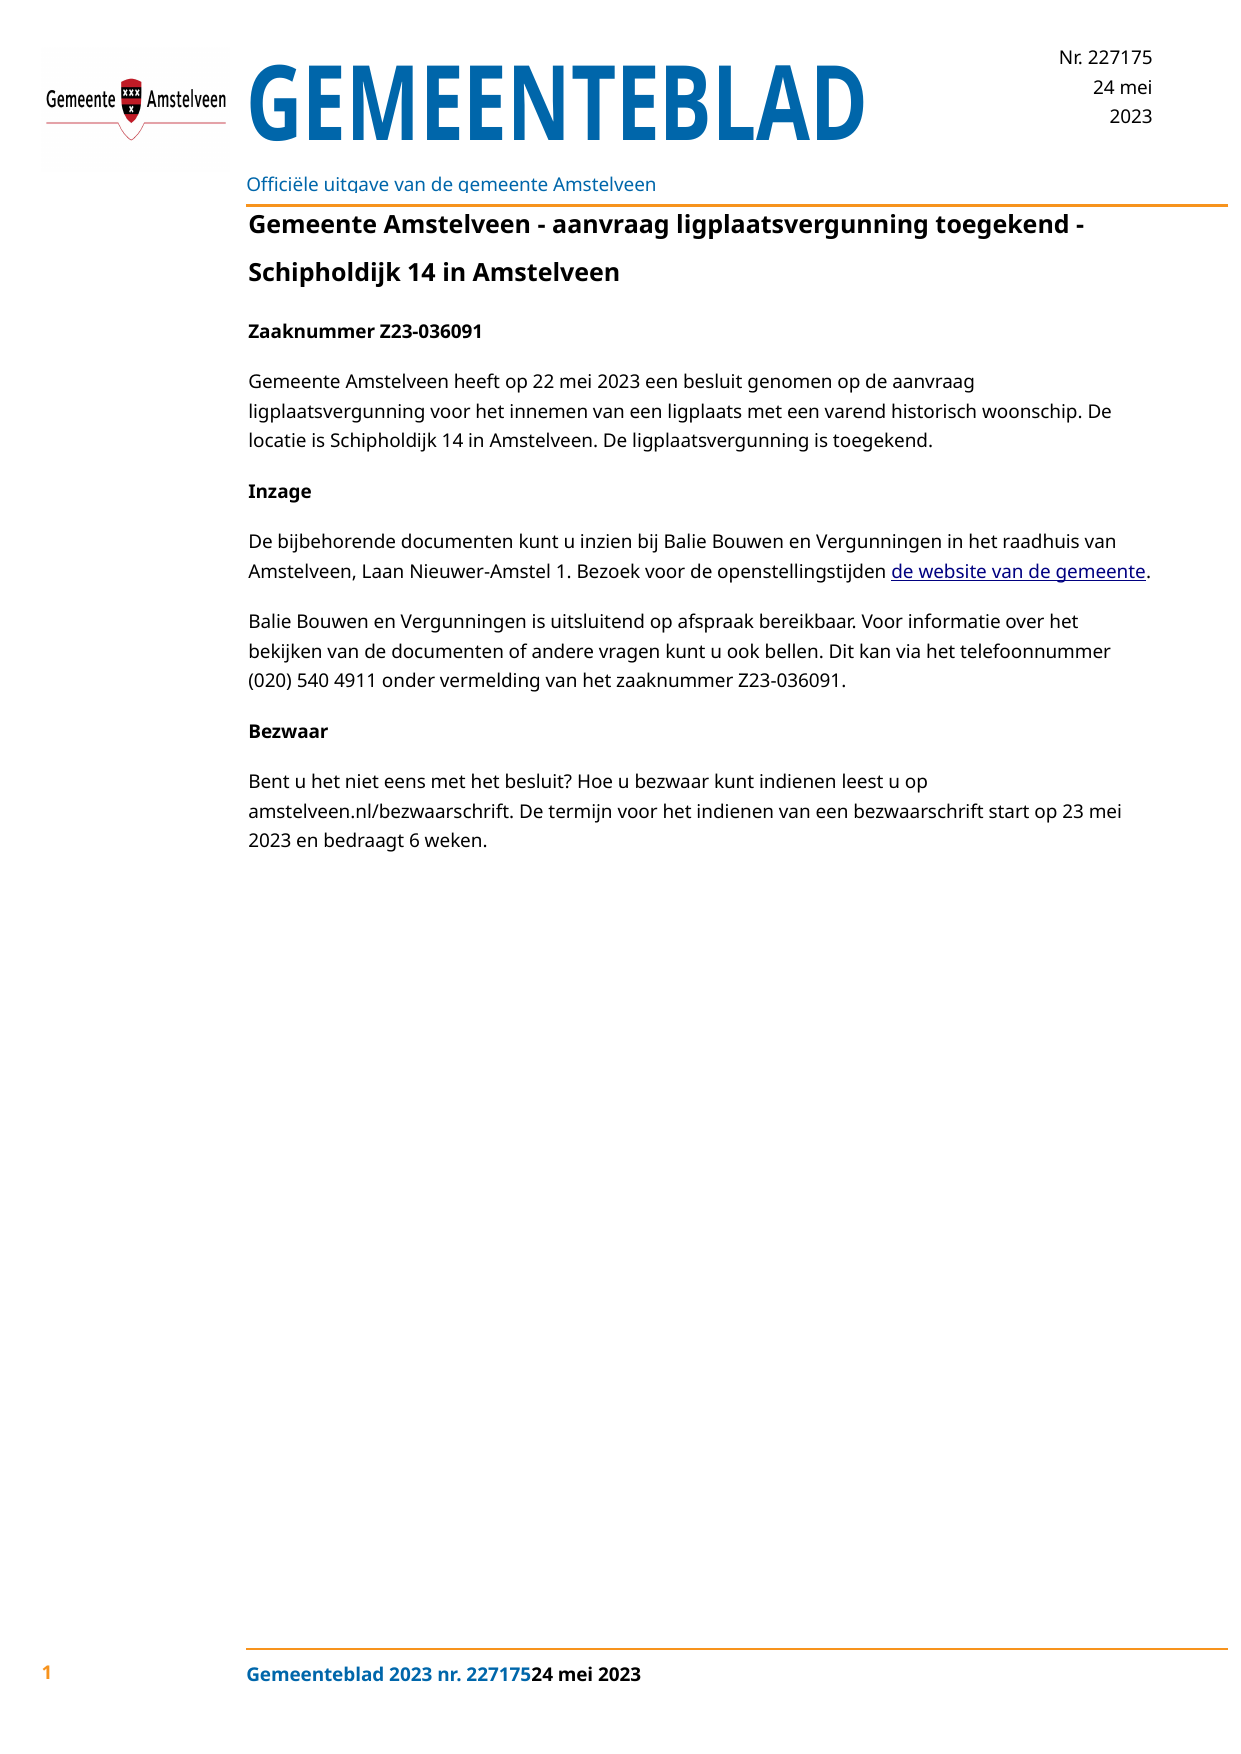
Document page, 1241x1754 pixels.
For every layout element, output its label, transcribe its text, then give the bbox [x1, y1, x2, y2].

text Zaaknummer Z23-036091 [248, 318, 1152, 344]
text Inzage [248, 478, 1152, 504]
text Bezwaar [248, 718, 1152, 744]
text De bijbehorende documenten kunt u inzien bij Balie Bouwen en Vergunningen in het raadhuis van Amstelveen, Laan Nieuwer-Amstel 1. Bezoek voor de openstellingstijden de website van de gemeente. [248, 528, 1152, 584]
picture [41, 47, 231, 172]
text Gemeente Amstelveen - aanvraag ligplaatsvergunning toegekend - Schipholdijk 14 in Amstelveen [248, 207, 1152, 288]
text Bent u het niet eens met het besluit? Hoe u bezwaar kunt indienen leest u op amstelveen.nl/bezwaarschrift. De termijn voor het indienen van een bezwaarschrift start op 23 mei 2023 en bedraagt 6 weken. [248, 768, 1152, 853]
text Gemeente Amstelveen heeft op 22 mei 2023 een besluit genomen op de aanvraag ligplaatsvergunning voor het innemen van een ligplaats met een varend historisch woonschip. De locatie is Schipholdijk 14 in Amstelveen. De ligplaatsvergunning is toegekend. [248, 368, 1152, 453]
text Balie Bouwen en Vergunningen is uitsluitend op afspraak bereikbaar. Voor informatie over het bekijken van de documenten of andere vragen kunt u ook bellen. Dit kan via het telefoonnummer (020) 540 4911 onder vermelding van het zaaknummer Z23-036091. [248, 608, 1152, 693]
